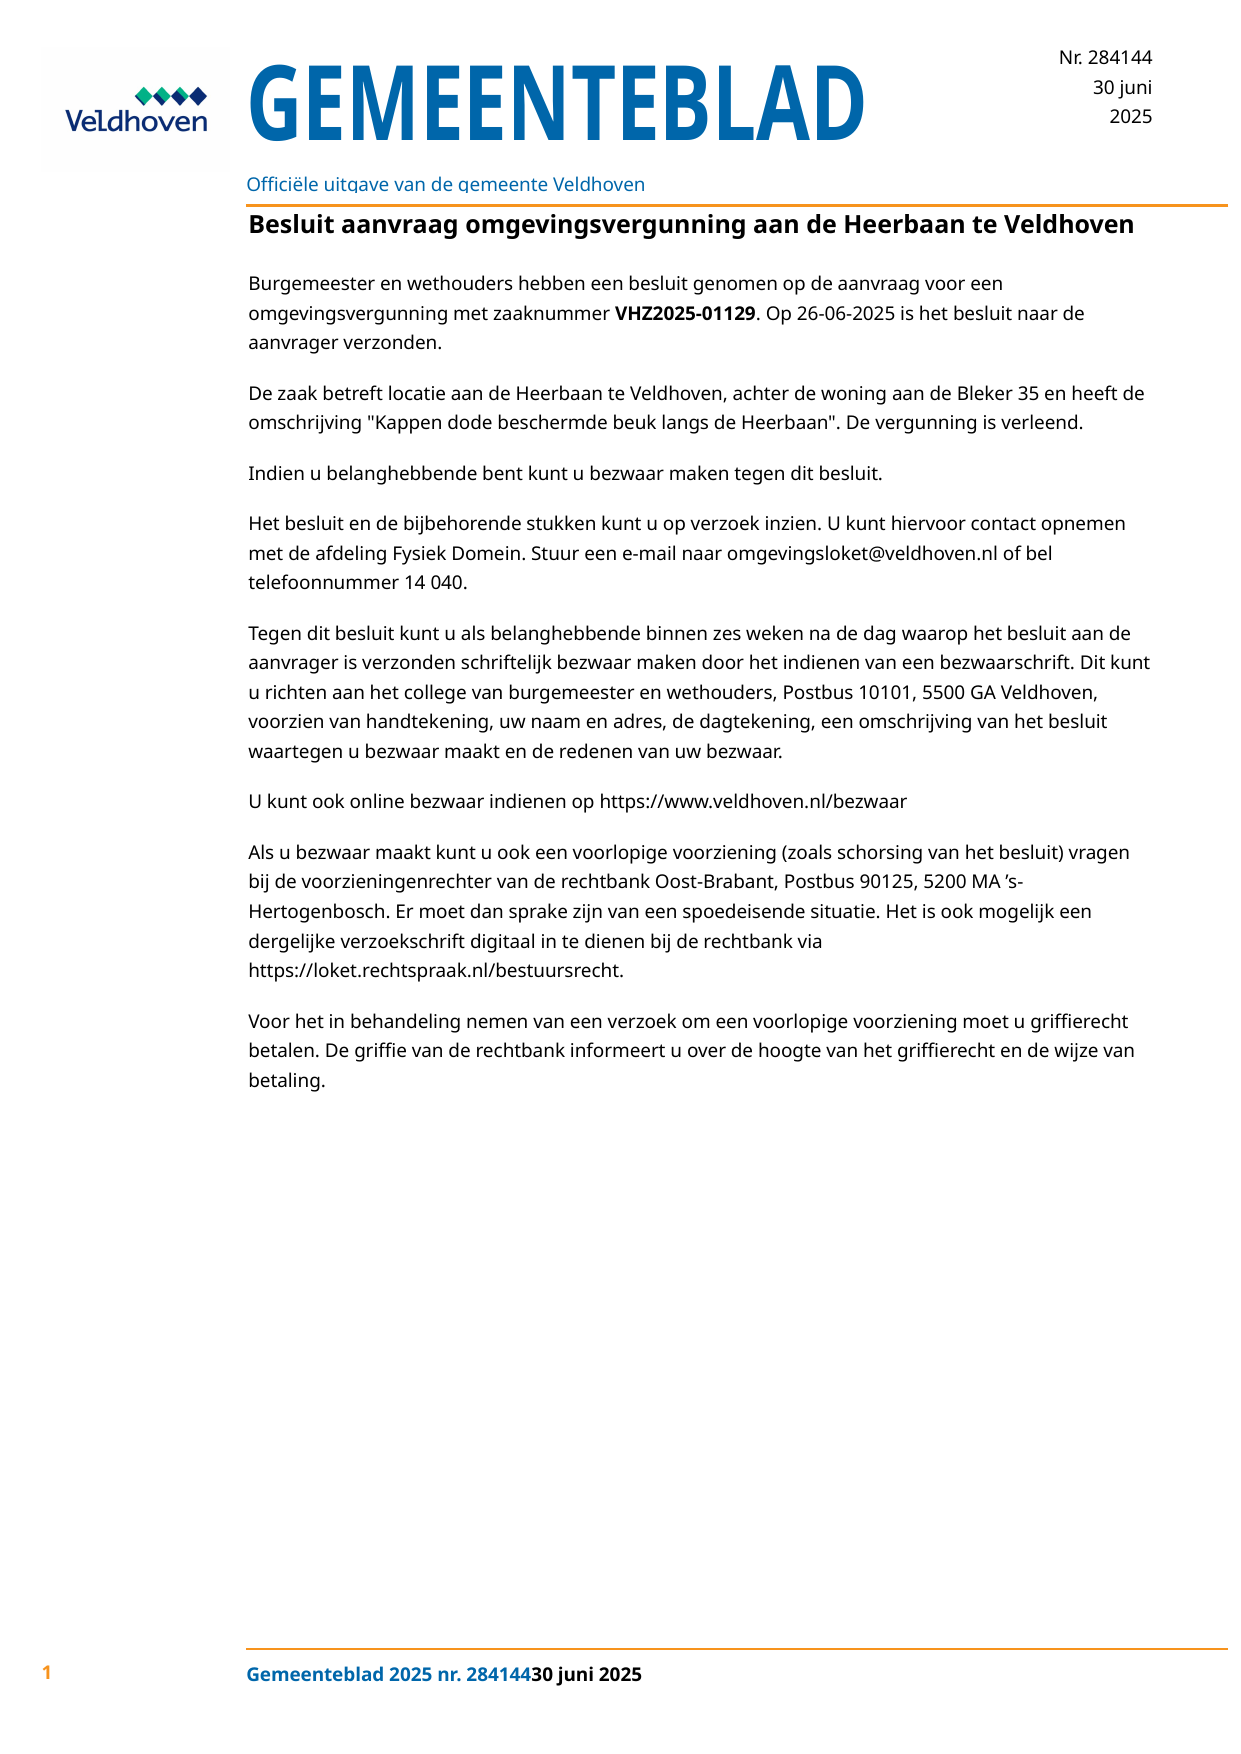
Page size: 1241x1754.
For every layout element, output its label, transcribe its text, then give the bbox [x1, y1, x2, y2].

picture [41, 47, 231, 172]
text Tegen dit besluit kunt u als belanghebbende binnen zes weken na de dag waarop het besluit aan de aanvrager is verzonden schriftelijk bezwaar maken door het indienen van een bezwaarschrift. Dit kunt u richten aan het college van burgemeester en wethouders, Postbus 10101, 5500 GA Veldhoven, voorzien van handtekening, uw naam en adres, de dagtekening, een omschrijving van het besluit waartegen u bezwaar maakt en de redenen van uw bezwaar. [248, 620, 1152, 764]
text Voor het in behandeling nemen van een verzoek om een voorlopige voorziening moet u griffierecht betalen. De griffie van de rechtbank informeert u over de hoogte van het griffierecht en de wijze van betaling. [248, 1008, 1152, 1093]
text Als u bezwaar maakt kunt u ook een voorlopige voorziening (zoals schorsing van het besluit) vragen bij de voorzieningenrechter van de rechtbank Oost-Brabant, Postbus 90125, 5200 MA ’s-Hertogenbosch. Er moet dan sprake zijn van een spoedeisende situatie. Het is ook mogelijk een dergelijke verzoekschrift digitaal in te dienen bij de rechtbank via https://loket.rechtspraak.nl/bestuursrecht. [248, 839, 1152, 983]
text U kunt ook online bezwaar indienen op https://www.veldhoven.nl/bezwaar [248, 789, 1152, 814]
text Het besluit en de bijbehorende stukken kunt u op verzoek inzien. U kunt hiervoor contact opnemen met de afdeling Fysiek Domein. Stuur een e-mail naar omgevingsloket@veldhoven.nl of bel telefoonnummer 14 040. [248, 510, 1152, 595]
text De zaak betreft locatie aan de Heerbaan te Veldhoven, achter de woning aan de Bleker 35 en heeft de omschrijving "Kappen dode beschermde beuk langs de Heerbaan". De vergunning is verleend. [248, 380, 1152, 435]
text Indien u belanghebbende bent kunt u bezwaar maken tegen dit besluit. [248, 460, 1152, 486]
text Burgemeester en wethouders hebben een besluit genomen op de aanvraag voor een omgevingsvergunning met zaaknummer VHZ2025-01129. Op 26-06-2025 is het besluit naar de aanvrager verzonden. [248, 270, 1152, 355]
text Besluit aanvraag omgevingsvergunning aan de Heerbaan te Veldhoven [248, 207, 1152, 241]
